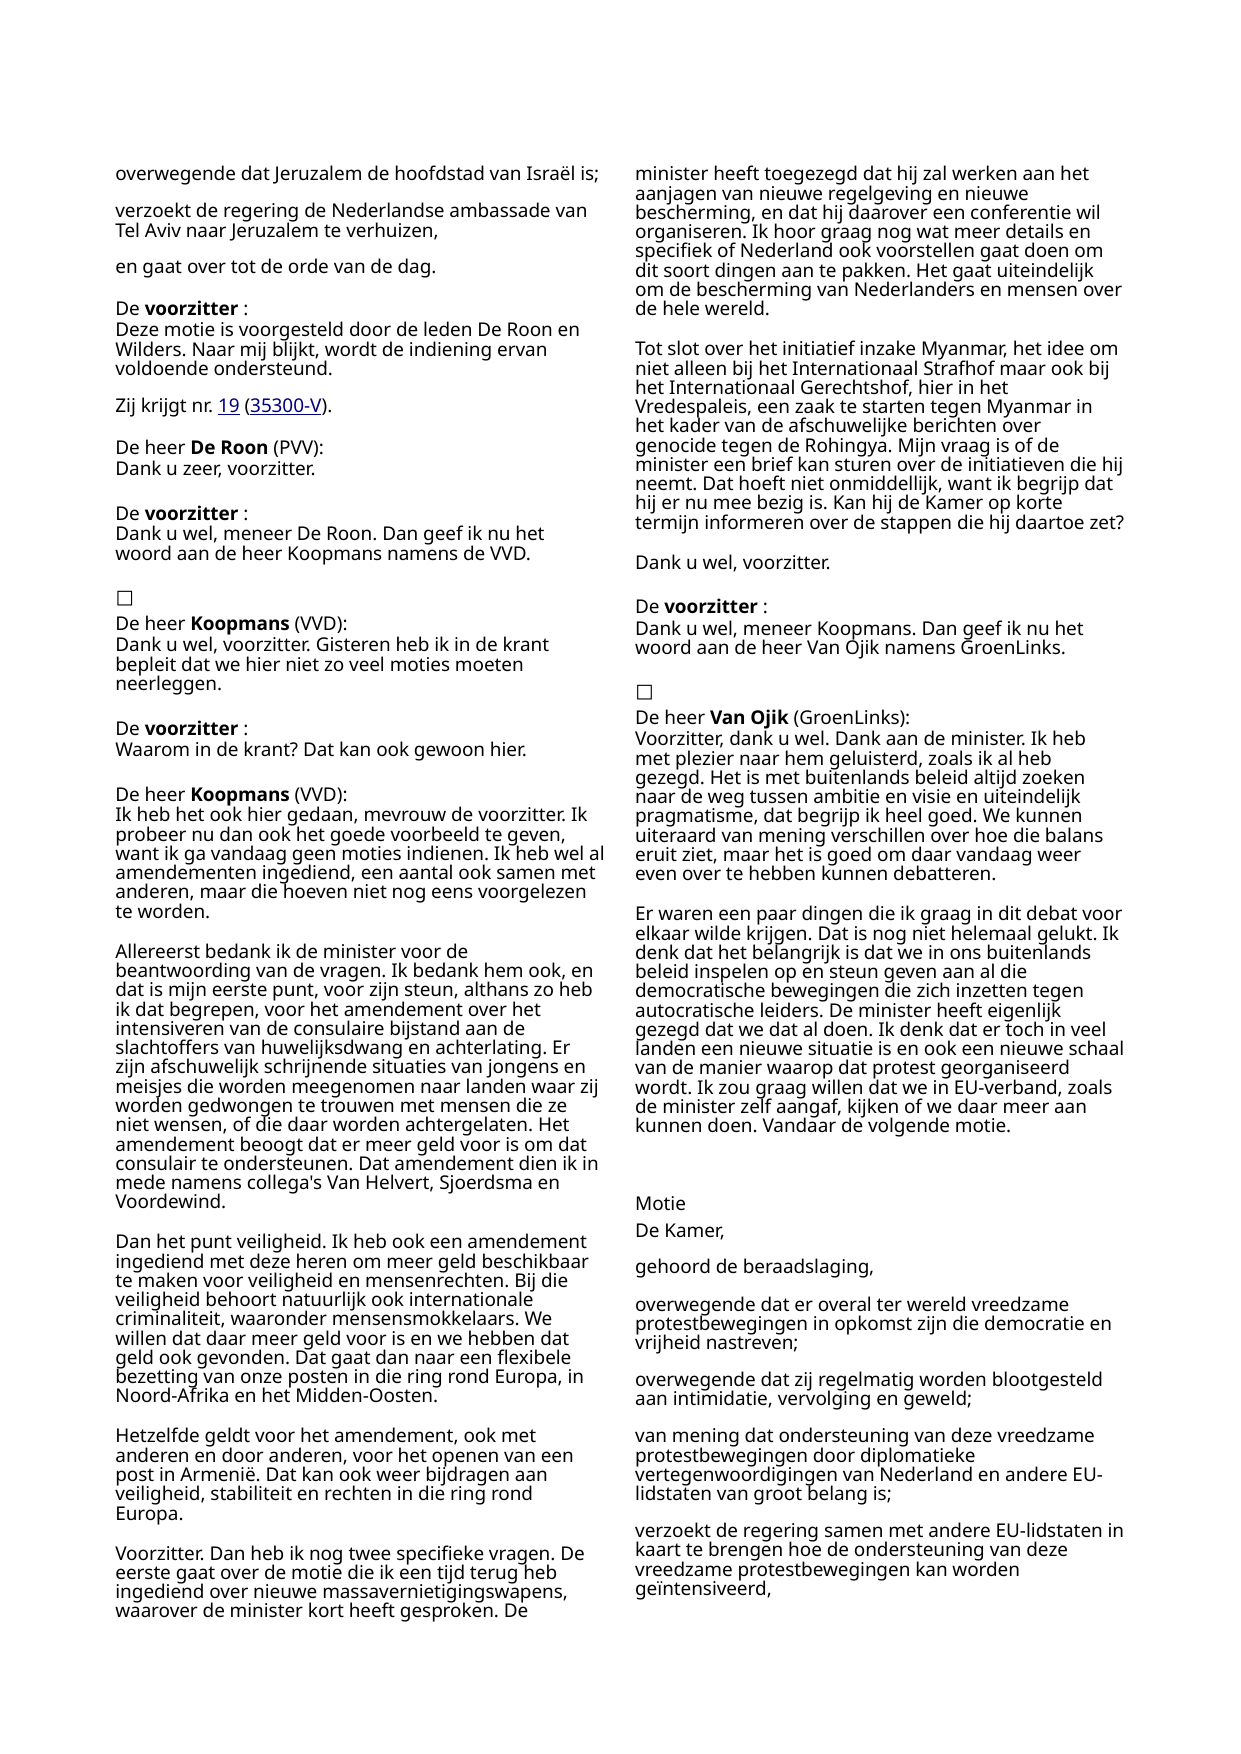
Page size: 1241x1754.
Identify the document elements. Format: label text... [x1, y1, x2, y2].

text De voorzitter : [115, 500, 605, 525]
text Dank u wel, meneer De Roon. Dan geef ik nu het woord aan de heer Koopmans namens de VVD. [115, 525, 605, 564]
text Deze motie is voorgesteld door de leden De Roon en Wilders. Naar mij blijkt, wordt de indiening ervan voldoende ondersteund. [115, 321, 605, 379]
text gehoord de beraadslaging, [635, 1258, 1125, 1278]
text verzoekt de regering samen met andere EU-lidstaten in kaart te brengen hoe de ondersteuning van deze vreedzame protestbewegingen kan worden geïntensiveerd, [635, 1522, 1125, 1599]
text overwegende dat er overal ter wereld vreedzame protestbewegingen in opkomst zijn die democratie en vrijheid nastreven; [635, 1296, 1125, 1353]
text Hetzelfde geldt voor het amendement, ook met anderen en door anderen, voor het openen van een post in Armenië. Dat kan ook weer bijdragen aan veiligheid, stabiliteit en rechten in die ring rond Europa. [115, 1427, 605, 1524]
text Dan het punt veiligheid. Ik heb ook een amendement ingediend met deze heren om meer geld beschikbaar te maken voor veiligheid en mensenrechten. Bij die veiligheid behoort natuurlijk ook internationale criminaliteit, waaronder mensensmokkelaars. We willen dat daar meer geld voor is en we hebben dat geld ook gevonden. Dat gaat dan naar een flexibele bezetting van onze posten in die ring rond Europa, in Noord-Afrika en het Midden-Oosten. [115, 1233, 605, 1407]
text De voorzitter : [115, 296, 605, 321]
text De heer Koopmans (VVD): [115, 781, 605, 806]
text Voorzitter. Dan heb ik nog twee specifieke vragen. De eerste gaat over de motie die ik een tijd terug heb ingediend over nieuwe massavernietigingswapens, waarover de minister kort heeft gesproken. De [115, 1544, 605, 1622]
text overwegende dat zij regelmatig worden blootgesteld aan intimidatie, vervolging en geweld; [635, 1371, 1125, 1409]
text Tot slot over het initiatief inzake Myanmar, het idee om niet alleen bij het Internationaal Strafhof maar ook bij het Internationaal Gerechtshof, hier in het Vredespaleis, een zaak te starten tegen Myanmar in het kader van de afschuwelijke berichten over genocide tegen de Rohingya. Mijn vraag is of de minister een brief kan sturen over de initiatieven die hij neemt. Dat hoeft niet onmiddellijk, want ik begrijp dat hij er nu mee bezig is. Kan hij de Kamer op korte termijn informeren over de stappen die hij daartoe zet? [635, 340, 1125, 533]
text Dank u zeer, voorzitter. [115, 459, 605, 479]
text verzoekt de regering de Nederlandse ambassade van Tel Aviv naar Jeruzalem te verhuizen, [115, 202, 605, 241]
text Allereerst bedank ik de minister voor de beantwoording van de vragen. Ik bedank hem ook, en dat is mijn eerste punt, voor zijn steun, althans zo heb ik dat begrepen, voor het amendement over het intensiveren van de consulaire bijstand aan de slachtoffers van huwelijksdwang en achterlating. Er zijn afschuwelijk schrijnende situaties van jongens en meisjes die worden meegenomen naar landen waar zij worden gedwongen te trouwen met mensen die ze niet wensen, of die daar worden achtergelaten. Het amendement beoogt dat er meer geld voor is om dat consulair te ondersteunen. Dat amendement dien ik in mede namens collega's Van Helvert, Sjoerdsma en Voordewind. [115, 943, 605, 1213]
text ⬜ [115, 585, 605, 611]
text van mening dat ondersteuning van deze vreedzame protestbewegingen door diplomatieke vertegenwoordigingen van Nederland en andere EU-lidstaten van groot belang is; [635, 1427, 1125, 1504]
text De heer Van Ojik (GroenLinks): [635, 704, 1125, 730]
text Waarom in de krant? Dat kan ook gewoon hier. [115, 741, 605, 760]
text Er waren een paar dingen die ik graag in dit debat voor elkaar wilde krijgen. Dat is nog niet helemaal gelukt. Ik denk dat het belangrijk is dat we in ons buitenlands beleid inspelen op en steun geven aan al die democratische bewegingen die zich inzetten tegen autocratische leiders. De minister heeft eigenlijk gezegd dat we dat al doen. Ik denk dat er toch in veel landen een nieuwe situatie is en ook een nieuwe schaal van de manier waarop dat protest georganiseerd wordt. Ik zou graag willen dat we in EU-verband, zoals de minister zelf aangaf, kijken of we daar meer aan kunnen doen. Vandaar de volgende motie. [635, 905, 1125, 1136]
text Dank u wel, voorzitter. Gisteren heb ik in de krant bepleit dat we hier niet zo veel moties moeten neerleggen. [115, 636, 605, 694]
text Motie [635, 1190, 1125, 1216]
text overwegende dat Jeruzalem de hoofdstad van Israël is; [115, 165, 605, 184]
text ⬜ [635, 679, 1125, 704]
text Zij krijgt nr. 19 (35300-V). [115, 397, 605, 416]
text De heer Koopmans (VVD): [115, 611, 605, 636]
text Dank u wel, voorzitter. [635, 554, 1125, 573]
text minister heeft toegezegd dat hij zal werken aan het aanjagen van nieuwe regelgeving en nieuwe bescherming, en dat hij daarover een conferentie wil organiseren. Ik hoor graag nog wat meer details en specifiek of Nederland ook voorstellen gaat doen om dit soort dingen aan te pakken. Het gaat uiteindelijk om de bescherming van Nederlanders en mensen over de hele wereld. [635, 165, 1125, 319]
text Voorzitter, dank u wel. Dank aan de minister. Ik heb met plezier naar hem geluisterd, zoals ik al heb gezegd. Het is met buitenlands beleid altijd zoeken naar de weg tussen ambitie en visie en uiteindelijk pragmatisme, dat begrijp ik heel goed. We kunnen uiteraard van mening verschillen over hoe die balans eruit ziet, maar het is goed om daar vandaag weer even over te hebben kunnen debatteren. [635, 730, 1125, 884]
text Ik heb het ook hier gedaan, mevrouw de voorzitter. Ik probeer nu dan ook het goede voorbeeld te geven, want ik ga vandaag geen moties indienen. Ik heb wel al amendementen ingediend, een aantal ook samen met anderen, maar die hoeven niet nog eens voorgelezen te worden. [115, 806, 605, 922]
text De heer De Roon (PVV): [115, 434, 605, 459]
text De Kamer, [635, 1222, 1125, 1241]
text Dank u wel, meneer Koopmans. Dan geef ik nu het woord aan de heer Van Ojik namens GroenLinks. [635, 619, 1125, 658]
text De voorzitter : [115, 715, 605, 741]
text en gaat over tot de orde van de dag. [115, 258, 605, 278]
text De voorzitter : [635, 594, 1125, 619]
